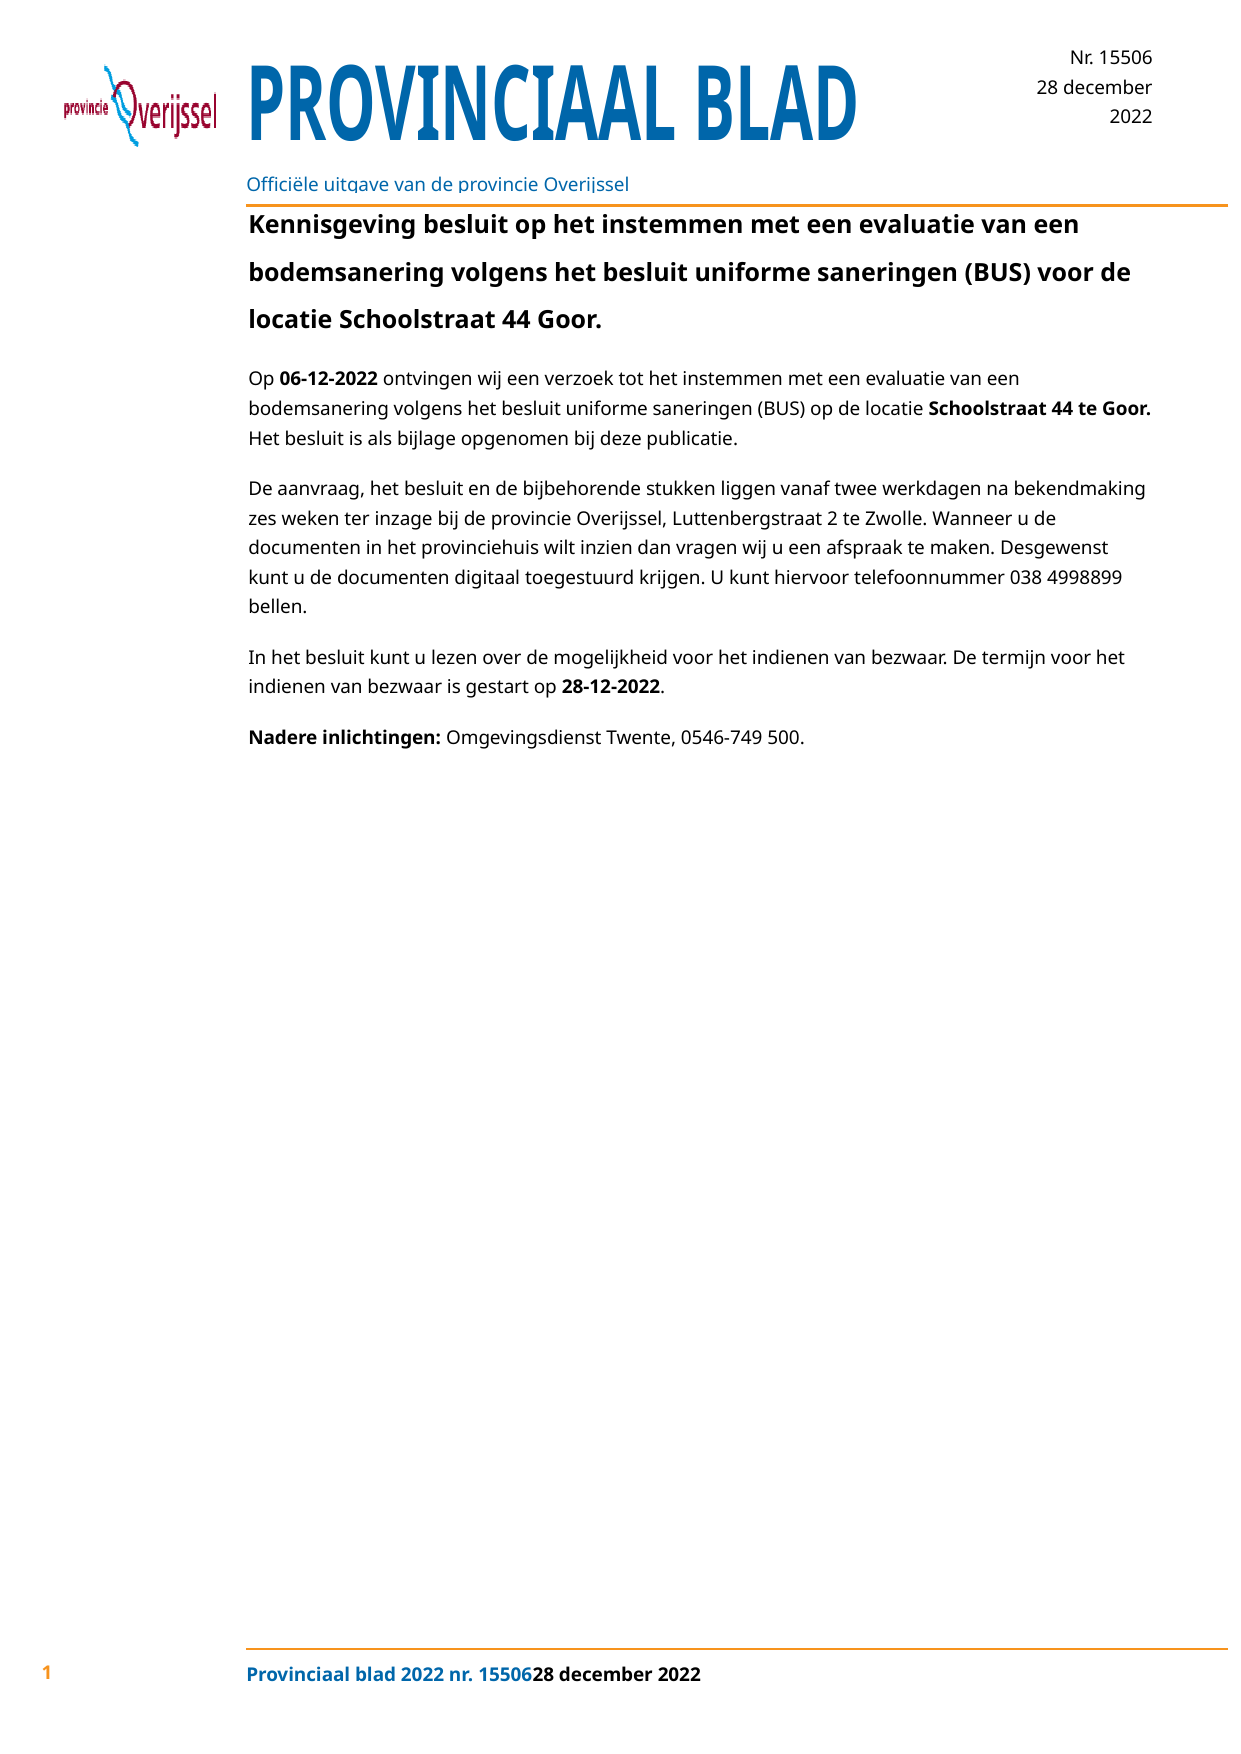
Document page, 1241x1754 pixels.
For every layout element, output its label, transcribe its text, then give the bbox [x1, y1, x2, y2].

text Nadere inlichtingen: Omgevingsdienst Twente, 0546-749 500. [248, 724, 1152, 749]
text Op 06-12-2022 ontvingen wij een verzoek tot het instemmen met een evaluatie van een bodemsanering volgens het besluit uniforme saneringen (BUS) op de locatie Schoolstraat 44 te Goor. Het besluit is als bijlage opgenomen bij deze publicatie. [248, 366, 1152, 450]
text Kennisgeving besluit op het instemmen met een evaluatie van een bodemsanering volgens het besluit uniforme saneringen (BUS) voor de locatie Schoolstraat 44 Goor. [248, 207, 1152, 336]
text In het besluit kunt u lezen over de mogelijkheid voor het indienen van bezwaar. De termijn voor het indienen van bezwaar is gestart op 28-12-2022. [248, 644, 1152, 699]
picture [41, 47, 231, 172]
text De aanvraag, het besluit en de bijbehorende stukken liggen vanaf twee werkdagen na bekendmaking zes weken ter inzage bij de provincie Overijssel, Luttenbergstraat 2 te Zwolle. Wanneer u de documenten in het provinciehuis wilt inzien dan vragen wij u een afspraak te maken. Desgewenst kunt u de documenten digitaal toegestuurd krijgen. U kunt hiervoor telefoonnummer 038 4998899 bellen. [248, 475, 1152, 619]
